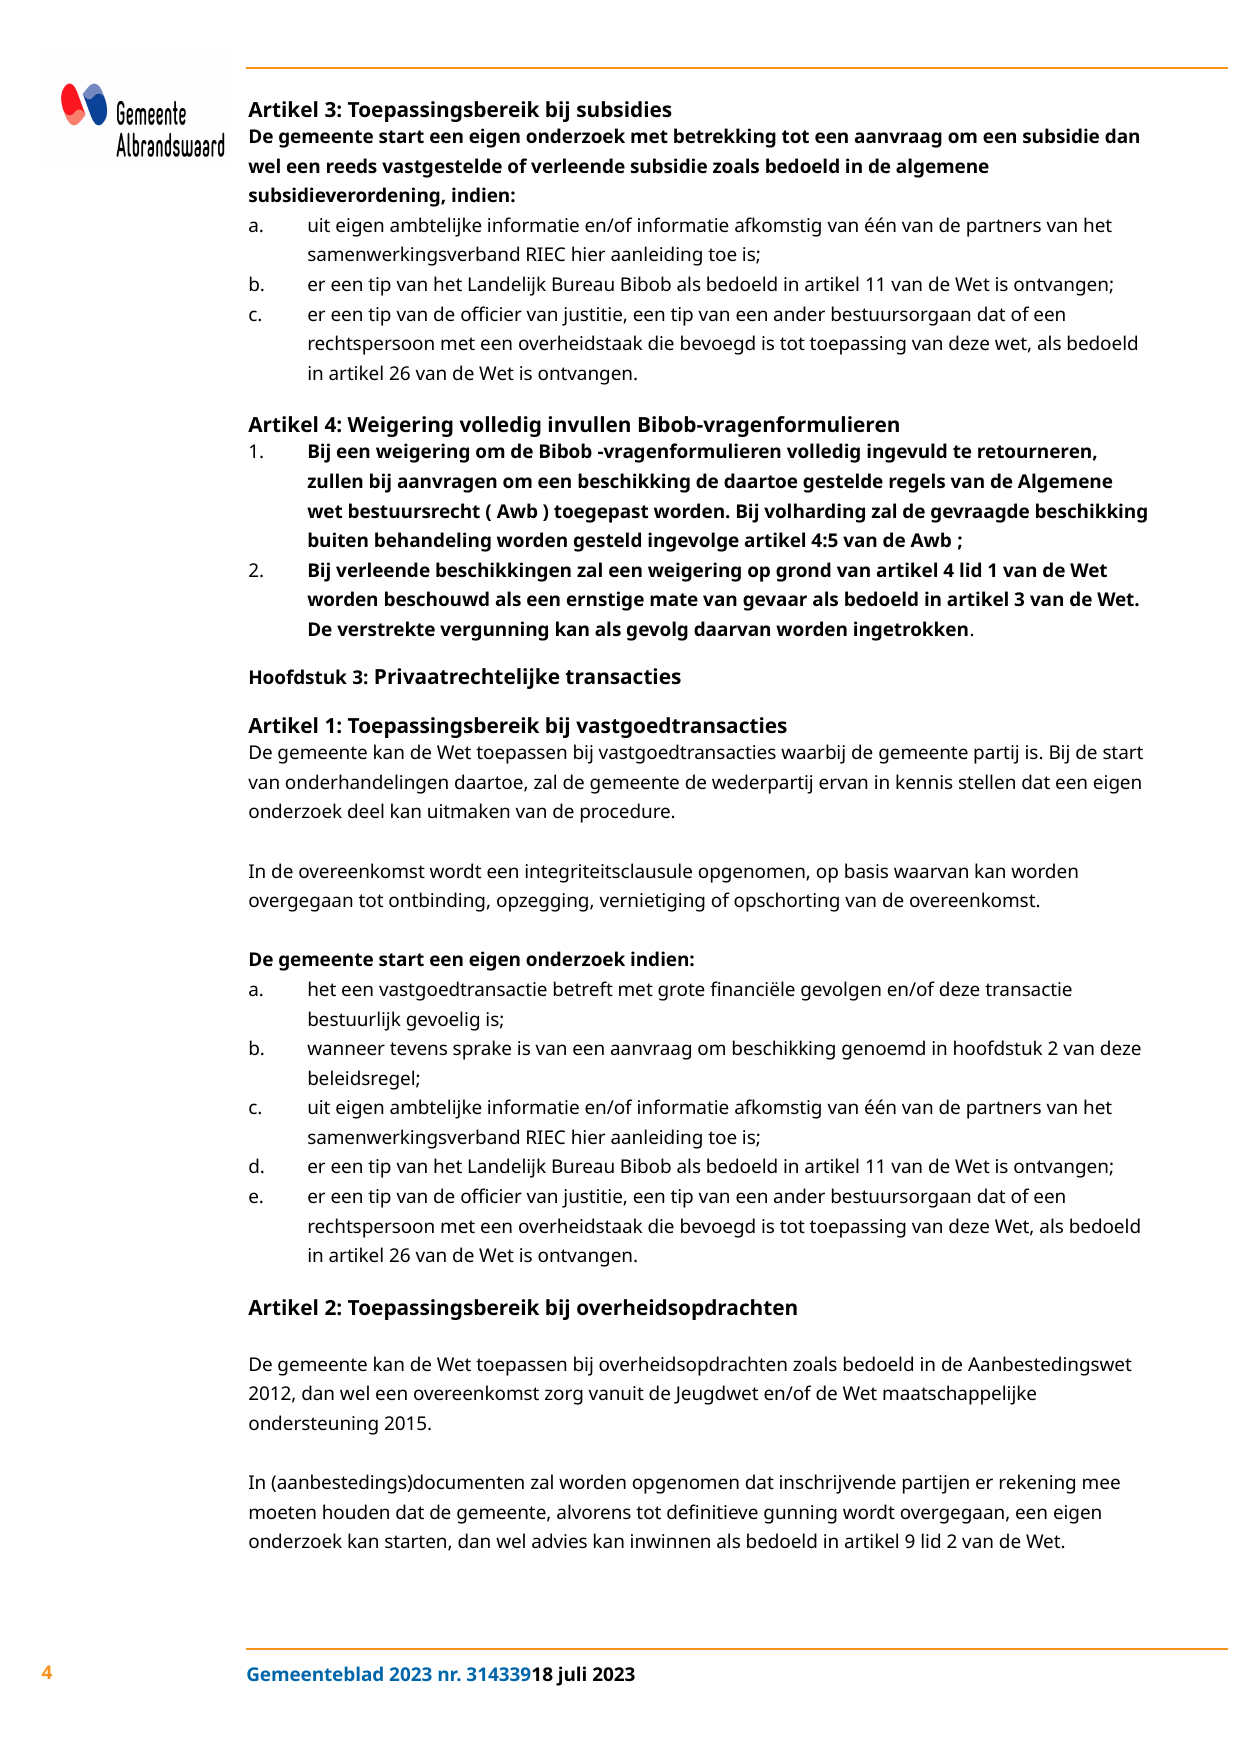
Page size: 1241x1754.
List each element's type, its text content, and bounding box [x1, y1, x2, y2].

picture [41, 47, 231, 172]
text De gemeente start een eigen onderzoek indien: [248, 947, 1152, 972]
list Bij een weigering om de Bibob -vragenformulieren volledig ingevuld te retourneren, zullen bij aanvragen om een beschikking de daartoe gestelde regels van de Algemene wet bestuursrecht ( Awb ) toegepast worden. Bij volharding zal de gevraagde beschikking buiten behandeling worden gesteld ingevolge artikel 4:5 van de Awb ; [248, 439, 1152, 553]
list er een tip van de officier van justitie, een tip van een ander bestuursorgaan dat of een rechtspersoon met een overheidstaak die bevoegd is tot toepassing van deze wet, als bedoeld in artikel 26 van de Wet is ontvangen. [248, 301, 1152, 386]
text In de overeenkomst wordt een integriteitsclausule opgenomen, op basis waarvan kan worden overgegaan tot ontbinding, opzegging, vernietiging of opschorting van de overeenkomst. [248, 858, 1152, 913]
list er een tip van het Landelijk Bureau Bibob als bedoeld in artikel 11 van de Wet is ontvangen; [248, 1154, 1152, 1179]
text Artikel 3: Toepassingsbereik bij subsidies [248, 95, 1152, 123]
list Bij verleende beschikkingen zal een weigering op grond van artikel 4 lid 1 van de Wet worden beschouwd als een ernstige mate van gevaar als bedoeld in artikel 3 van de Wet. De verstrekte vergunning kan als gevolg daarvan worden ingetrokken. [248, 557, 1152, 642]
text De gemeente start een eigen onderzoek met betrekking tot een aanvraag om een subsidie dan wel een reeds vastgestelde of verleende subsidie zoals bedoeld in de algemene subsidieverordening, indien: [248, 123, 1152, 208]
text In (aanbestedings)documenten zal worden opgenomen dat inschrijvende partijen er rekening mee moeten houden dat de gemeente, alvorens tot definitieve gunning wordt overgegaan, een eigen onderzoek kan starten, dan wel advies kan inwinnen als bedoeld in artikel 9 lid 2 van de Wet. [248, 1469, 1152, 1554]
list wanneer tevens sprake is van een aanvraag om beschikking genoemd in hoofdstuk 2 van deze beleidsregel; [248, 1035, 1152, 1091]
text Artikel 2: Toepassingsbereik bij overheidsopdrachten [248, 1293, 1152, 1321]
text Artikel 1: Toepassingsbereik bij vastgoedtransacties [248, 711, 1152, 739]
list er een tip van de officier van justitie, een tip van een ander bestuursorgaan dat of een rechtspersoon met een overheidstaak die bevoegd is tot toepassing van deze Wet, als bedoeld in artikel 26 van de Wet is ontvangen. [248, 1183, 1152, 1268]
list het een vastgoedtransactie betreft met grote financiële gevolgen en/of deze transactie bestuurlijk gevoelig is; [248, 976, 1152, 1032]
text Hoofdstuk 3: Privaatrechtelijke transacties [248, 662, 1152, 690]
text De gemeente kan de Wet toepassen bij vastgoedtransacties waarbij de gemeente partij is. Bij de start van onderhandelingen daartoe, zal de gemeente de wederpartij ervan in kennis stellen dat een eigen onderzoek deel kan uitmaken van de procedure. [248, 739, 1152, 824]
list uit eigen ambtelijke informatie en/of informatie afkomstig van één van de partners van het samenwerkingsverband RIEC hier aanleiding toe is; [248, 212, 1152, 267]
text Artikel 4: Weigering volledig invullen Bibob-vragenformulieren [248, 410, 1152, 439]
list uit eigen ambtelijke informatie en/of informatie afkomstig van één van de partners van het samenwerkingsverband RIEC hier aanleiding toe is; [248, 1094, 1152, 1150]
list er een tip van het Landelijk Bureau Bibob als bedoeld in artikel 11 van de Wet is ontvangen; [248, 271, 1152, 297]
text De gemeente kan de Wet toepassen bij overheidsopdrachten zoals bedoeld in de Aanbestedingswet 2012, dan wel een overeenkomst zorg vanuit de Jeugdwet en/of de Wet maatschappelijke ondersteuning 2015. [248, 1351, 1152, 1436]
